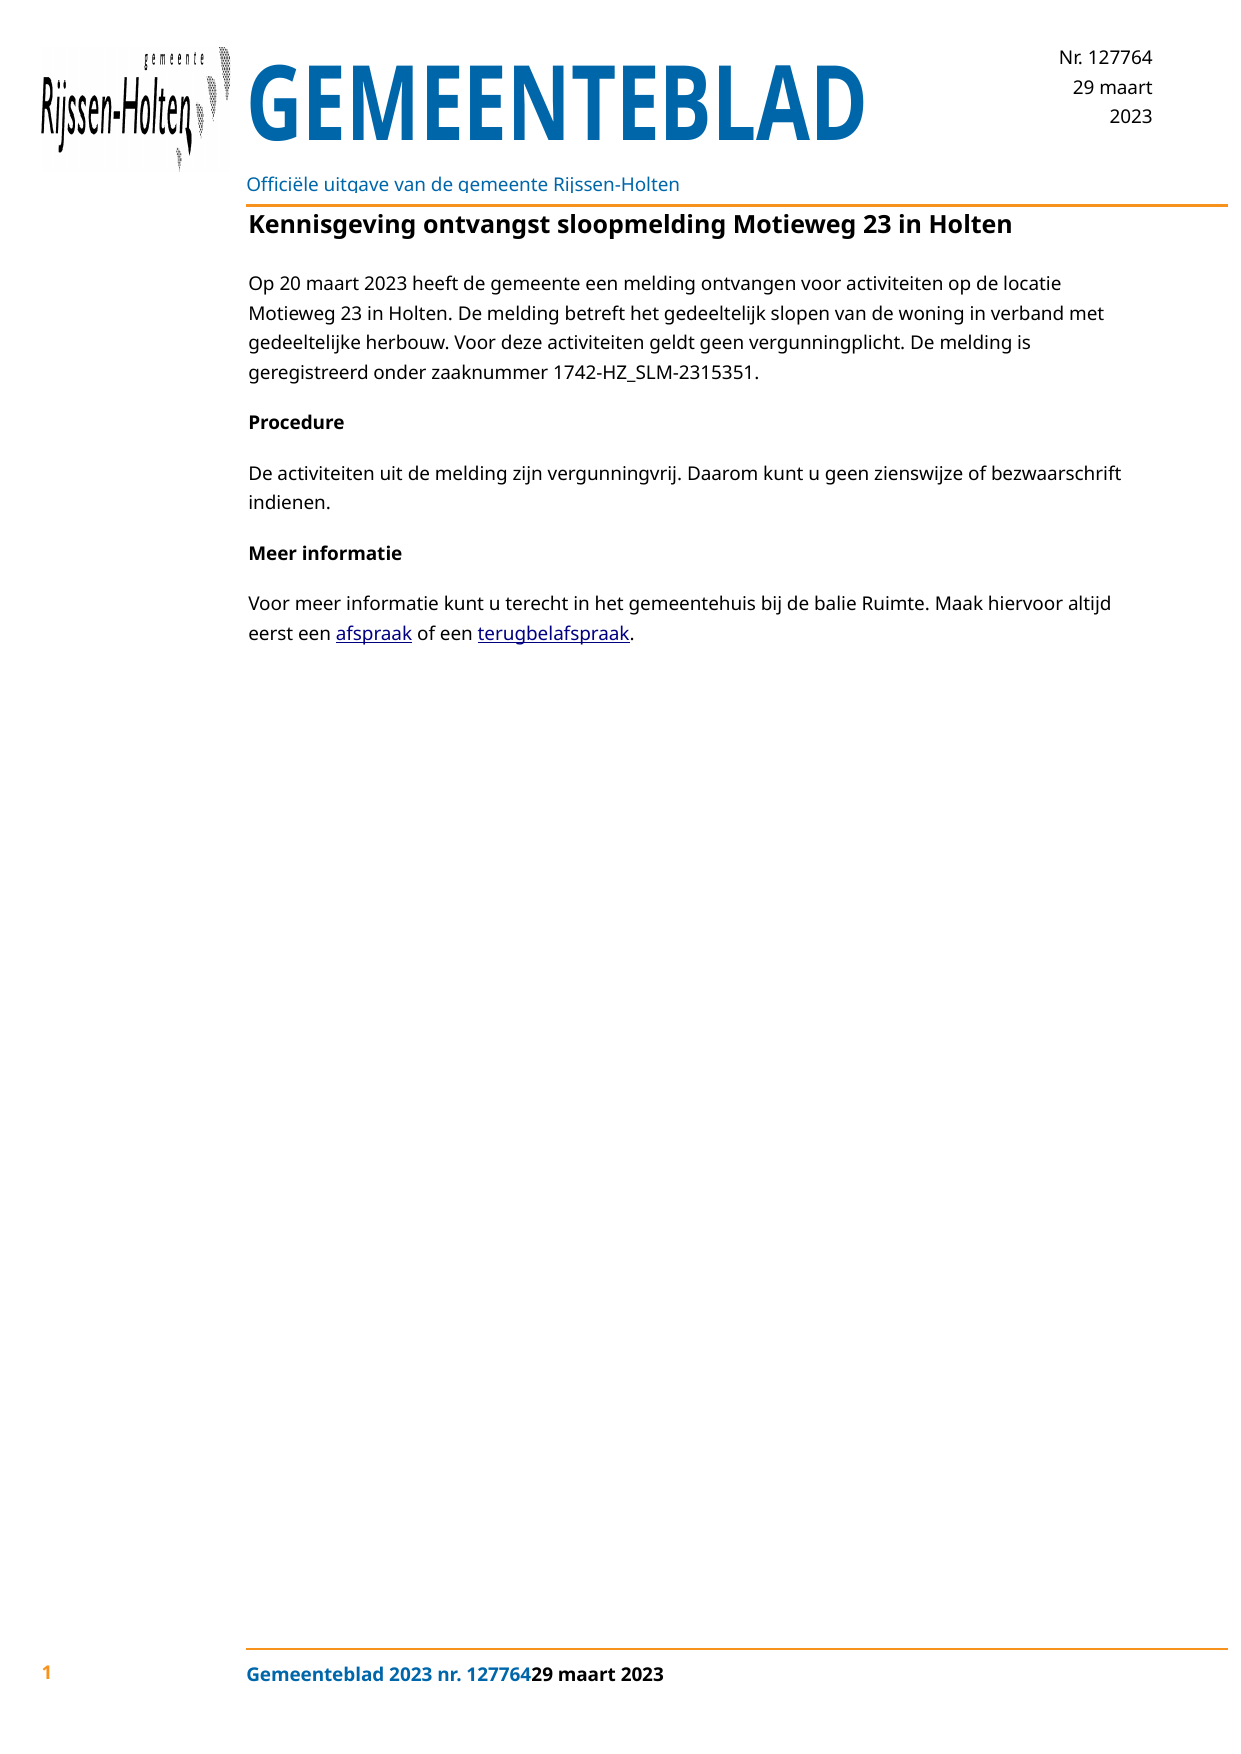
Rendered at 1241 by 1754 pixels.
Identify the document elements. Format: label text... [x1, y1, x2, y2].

text Voor meer informatie kunt u terecht in het gemeentehuis bij de balie Ruimte. Maak hiervoor altijd eerst een afspraak of een terugbelafspraak. [248, 590, 1152, 646]
text Kennisgeving ontvangst sloopmelding Motieweg 23 in Holten [248, 207, 1152, 241]
text De activiteiten uit de melding zijn vergunningvrij. Daarom kunt u geen zienswijze of bezwaarschrift indienen. [248, 460, 1152, 515]
text Procedure [248, 409, 1152, 435]
text Meer informatie [248, 540, 1152, 566]
picture [41, 47, 231, 172]
text Op 20 maart 2023 heeft de gemeente een melding ontvangen voor activiteiten op de locatie Motieweg 23 in Holten. De melding betreft het gedeeltelijk slopen van de woning in verband met gedeeltelijke herbouw. Voor deze activiteiten geldt geen vergunningplicht. De melding is geregistreerd onder zaaknummer 1742-HZ_SLM-2315351. [248, 270, 1152, 385]
